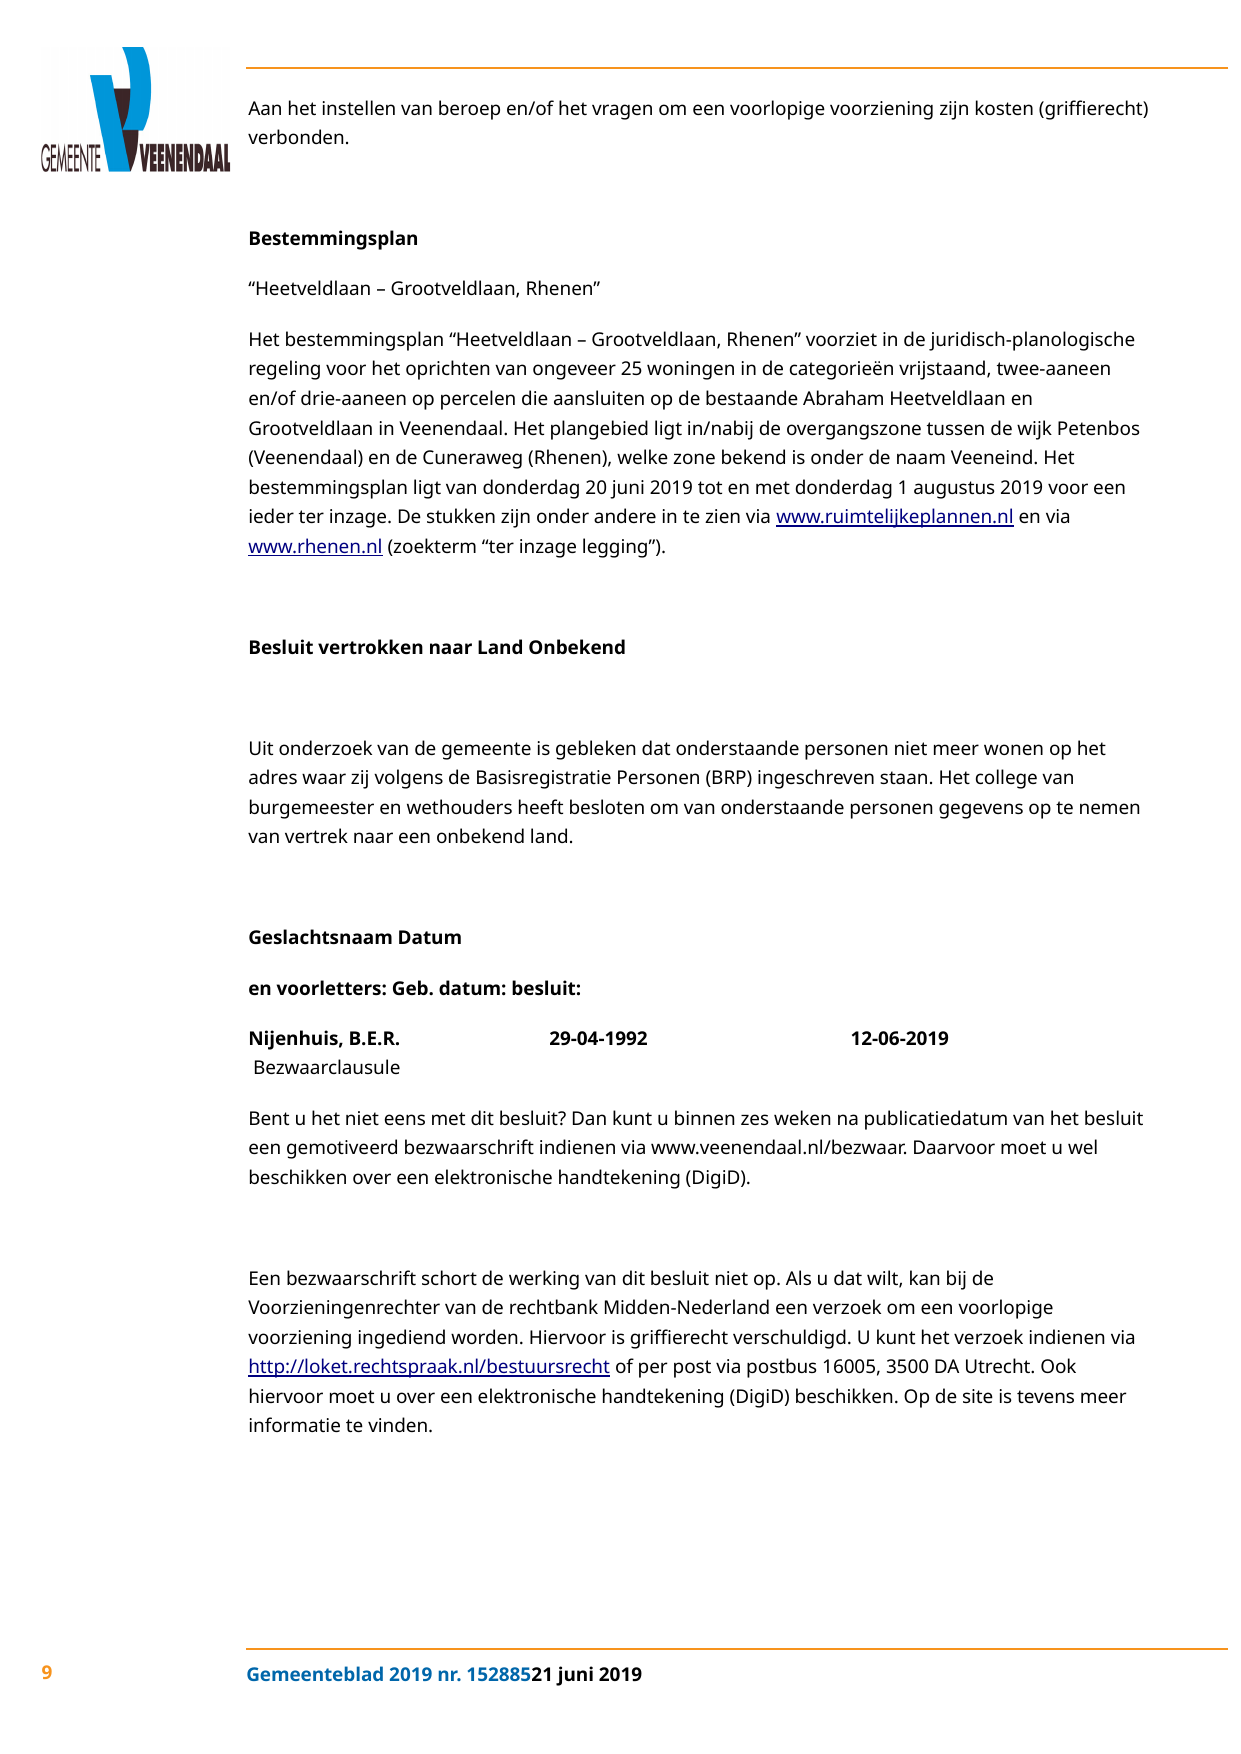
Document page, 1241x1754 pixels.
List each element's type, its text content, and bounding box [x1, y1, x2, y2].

text Bent u het niet eens met dit besluit? Dan kunt u binnen zes weken na publicatiedatum van het besluit een gemotiveerd bezwaarschrift indienen via www.veenendaal.nl/bezwaar. Daarvoor moet u wel beschikken over een elektronische handtekening (DigiD). [248, 1105, 1152, 1189]
text Een bezwaarschrift schort de werking van dit besluit niet op. Als u dat wilt, kan bij de Voorzieningenrechter van de rechtbank Midden-Nederland een verzoek om een voorlopige voorziening ingediend worden. Hiervoor is griffierecht verschuldigd. U kunt het verzoek indienen via http://loket.rechtspraak.nl/bestuursrecht of per post via postbus 16005, 3500 DA Utrecht. Ook hiervoor moet u over een elektronische handtekening (DigiD) beschikken. Op de site is tevens meer informatie te vinden. [248, 1265, 1152, 1438]
text Geslachtsnaam Datum [248, 924, 1152, 950]
table_header Nijenhuis, B.E.R. [248, 1025, 549, 1051]
table_header 29-04-1992 [549, 1025, 850, 1051]
text “Heetveldlaan – Grootveldlaan, Rhenen” [248, 276, 1152, 301]
picture [41, 47, 130, 172]
text Uit onderzoek van de gemeente is gebleken dat onderstaande personen niet meer wonen op het adres waar zij volgens de Basisregistratie Personen (BRP) ingeschreven staan. Het college van burgemeester en wethouders heeft besloten om van onderstaande personen gegevens op te nemen van vertrek naar een onbekend land. [248, 735, 1152, 849]
text Besluit vertrokken naar Land Onbekend [248, 634, 1152, 660]
text Bezwaarclausule [248, 1054, 1152, 1080]
table_header 12-06-2019 [850, 1025, 1152, 1051]
picture [123, 47, 231, 172]
text Het bestemmingsplan “Heetveldlaan – Grootveldlaan, Rhenen” voorziet in de juridisch-planologische regeling voor het oprichten van ongeveer 25 woningen in de categorieën vrijstaand, twee-aaneen en/of drie-aaneen op percelen die aansluiten op de bestaande Abraham Heetveldlaan en Grootveldlaan in Veenendaal. Het plangebied ligt in/nabij de overgangszone tussen de wijk Petenbos (Veenendaal) en de Cuneraweg (Rhenen), welke zone bekend is onder de naam Veeneind. Het bestemmingsplan ligt van donderdag 20 juni 2019 tot en met donderdag 1 augustus 2019 voor een ieder ter inzage. De stukken zijn onder andere in te zien via www.ruimtelijkeplannen.nl en via www.rhenen.nl (zoekterm “ter inzage legging”). [248, 326, 1152, 559]
text Aan het instellen van beroep en/of het vragen om een voorlopige voorziening zijn kosten (griffierecht) verbonden. [248, 95, 1152, 150]
text en voorletters: Geb. datum: besluit: [248, 975, 1152, 1001]
text Bestemmingsplan [248, 225, 1152, 251]
